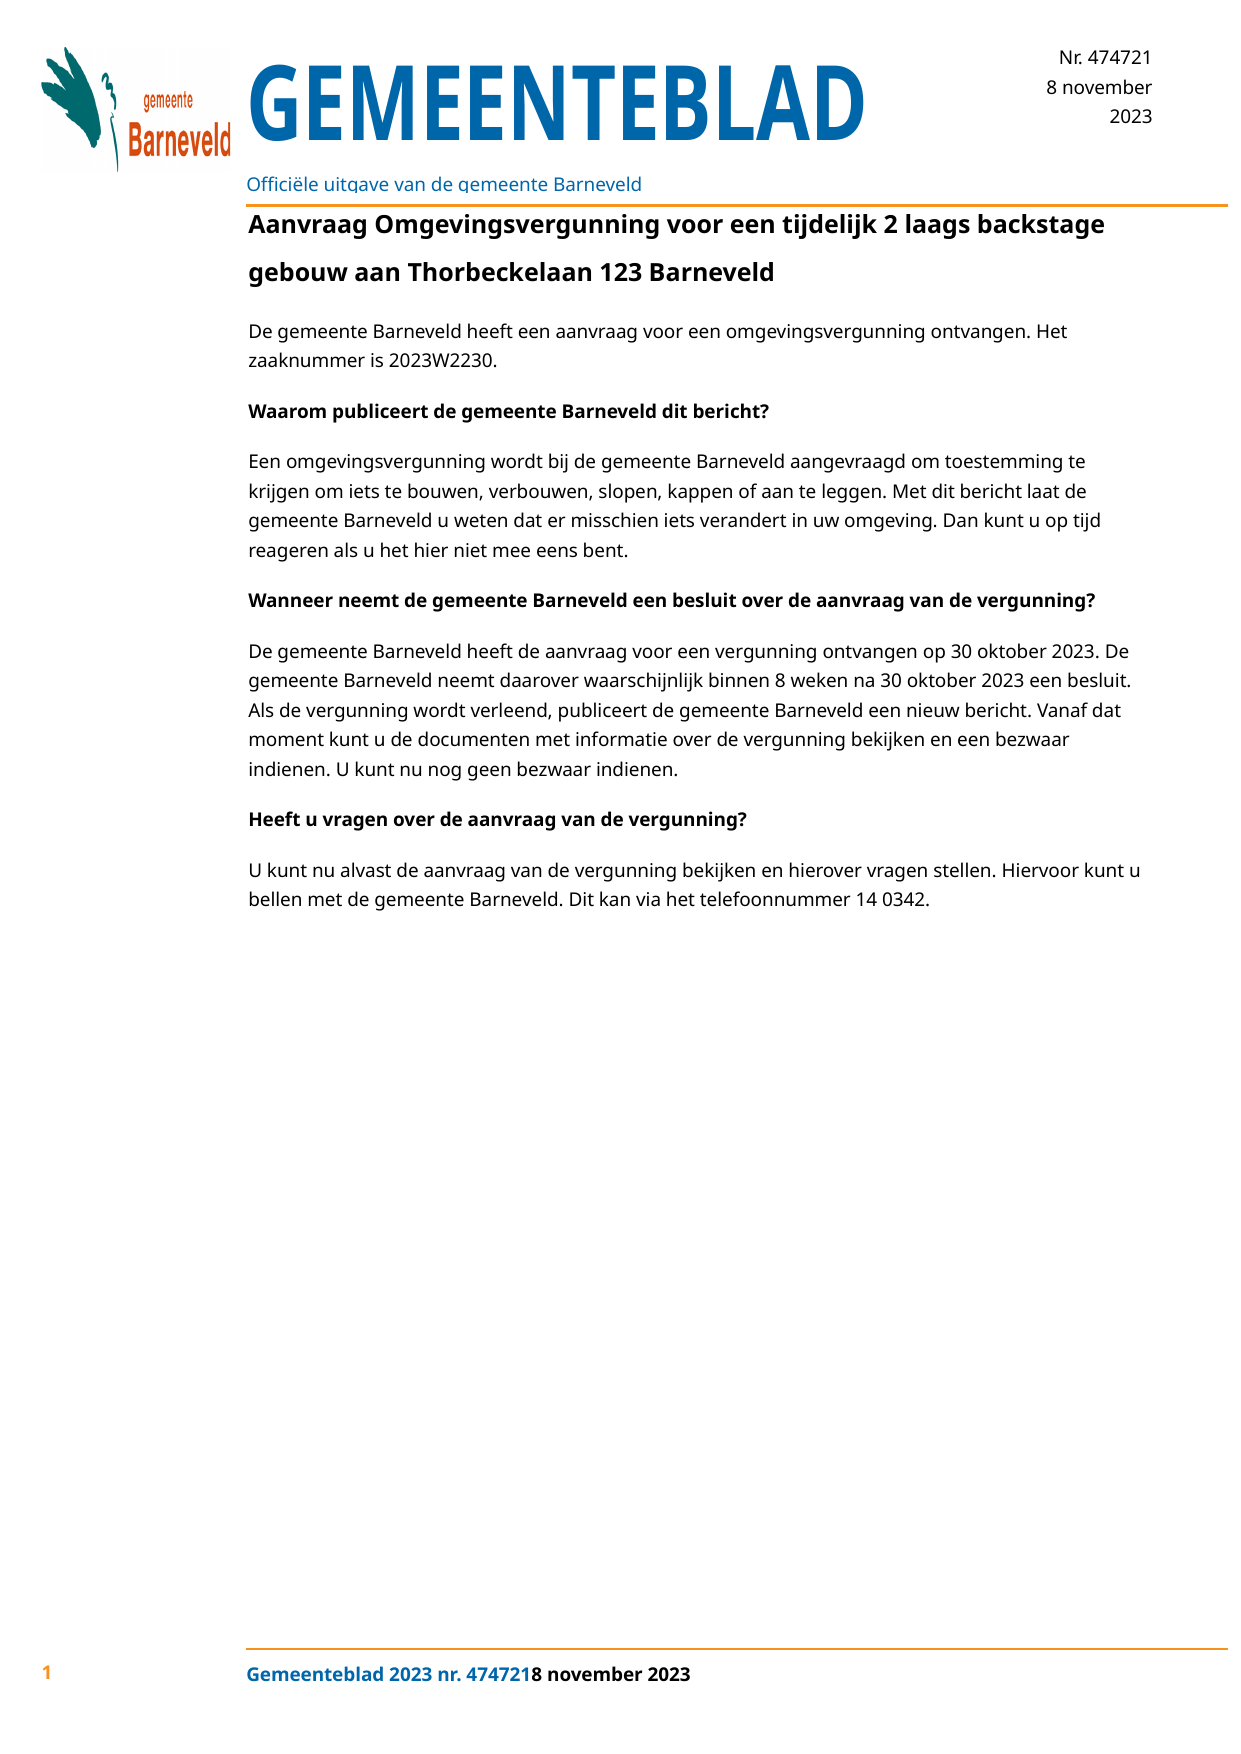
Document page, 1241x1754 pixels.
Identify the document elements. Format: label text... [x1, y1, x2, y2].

text Heeft u vragen over de aanvraag van de vergunning? [248, 807, 1152, 832]
picture [41, 47, 231, 172]
text Wanneer neemt de gemeente Barneveld een besluit over de aanvraag van de vergunning? [248, 587, 1152, 613]
text Een omgevingsvergunning wordt bij de gemeente Barneveld aangevraagd om toestemming te krijgen om iets te bouwen, verbouwen, slopen, kappen of aan te leggen. Met dit bericht laat de gemeente Barneveld u weten dat er misschien iets verandert in uw omgeving. Dan kunt u op tijd reageren als u het hier niet mee eens bent. [248, 448, 1152, 563]
text De gemeente Barneveld heeft de aanvraag voor een vergunning ontvangen op 30 oktober 2023. De gemeente Barneveld neemt daarover waarschijnlijk binnen 8 weken na 30 oktober 2023 een besluit. Als de vergunning wordt verleend, publiceert de gemeente Barneveld een nieuw bericht. Vanaf dat moment kunt u de documenten met informatie over de vergunning bekijken en een bezwaar indienen. U kunt nu nog geen bezwaar indienen. [248, 638, 1152, 782]
text Aanvraag Omgevingsvergunning voor een tijdelijk 2 laags backstage gebouw aan Thorbeckelaan 123 Barneveld [248, 207, 1152, 288]
text U kunt nu alvast de aanvraag van de vergunning bekijken en hierover vragen stellen. Hiervoor kunt u bellen met de gemeente Barneveld. Dit kan via het telefoonnummer 14 0342. [248, 857, 1152, 912]
text De gemeente Barneveld heeft een aanvraag voor een omgevingsvergunning ontvangen. Het zaaknummer is 2023W2230. [248, 318, 1152, 373]
text Waarom publiceert de gemeente Barneveld dit bericht? [248, 398, 1152, 424]
